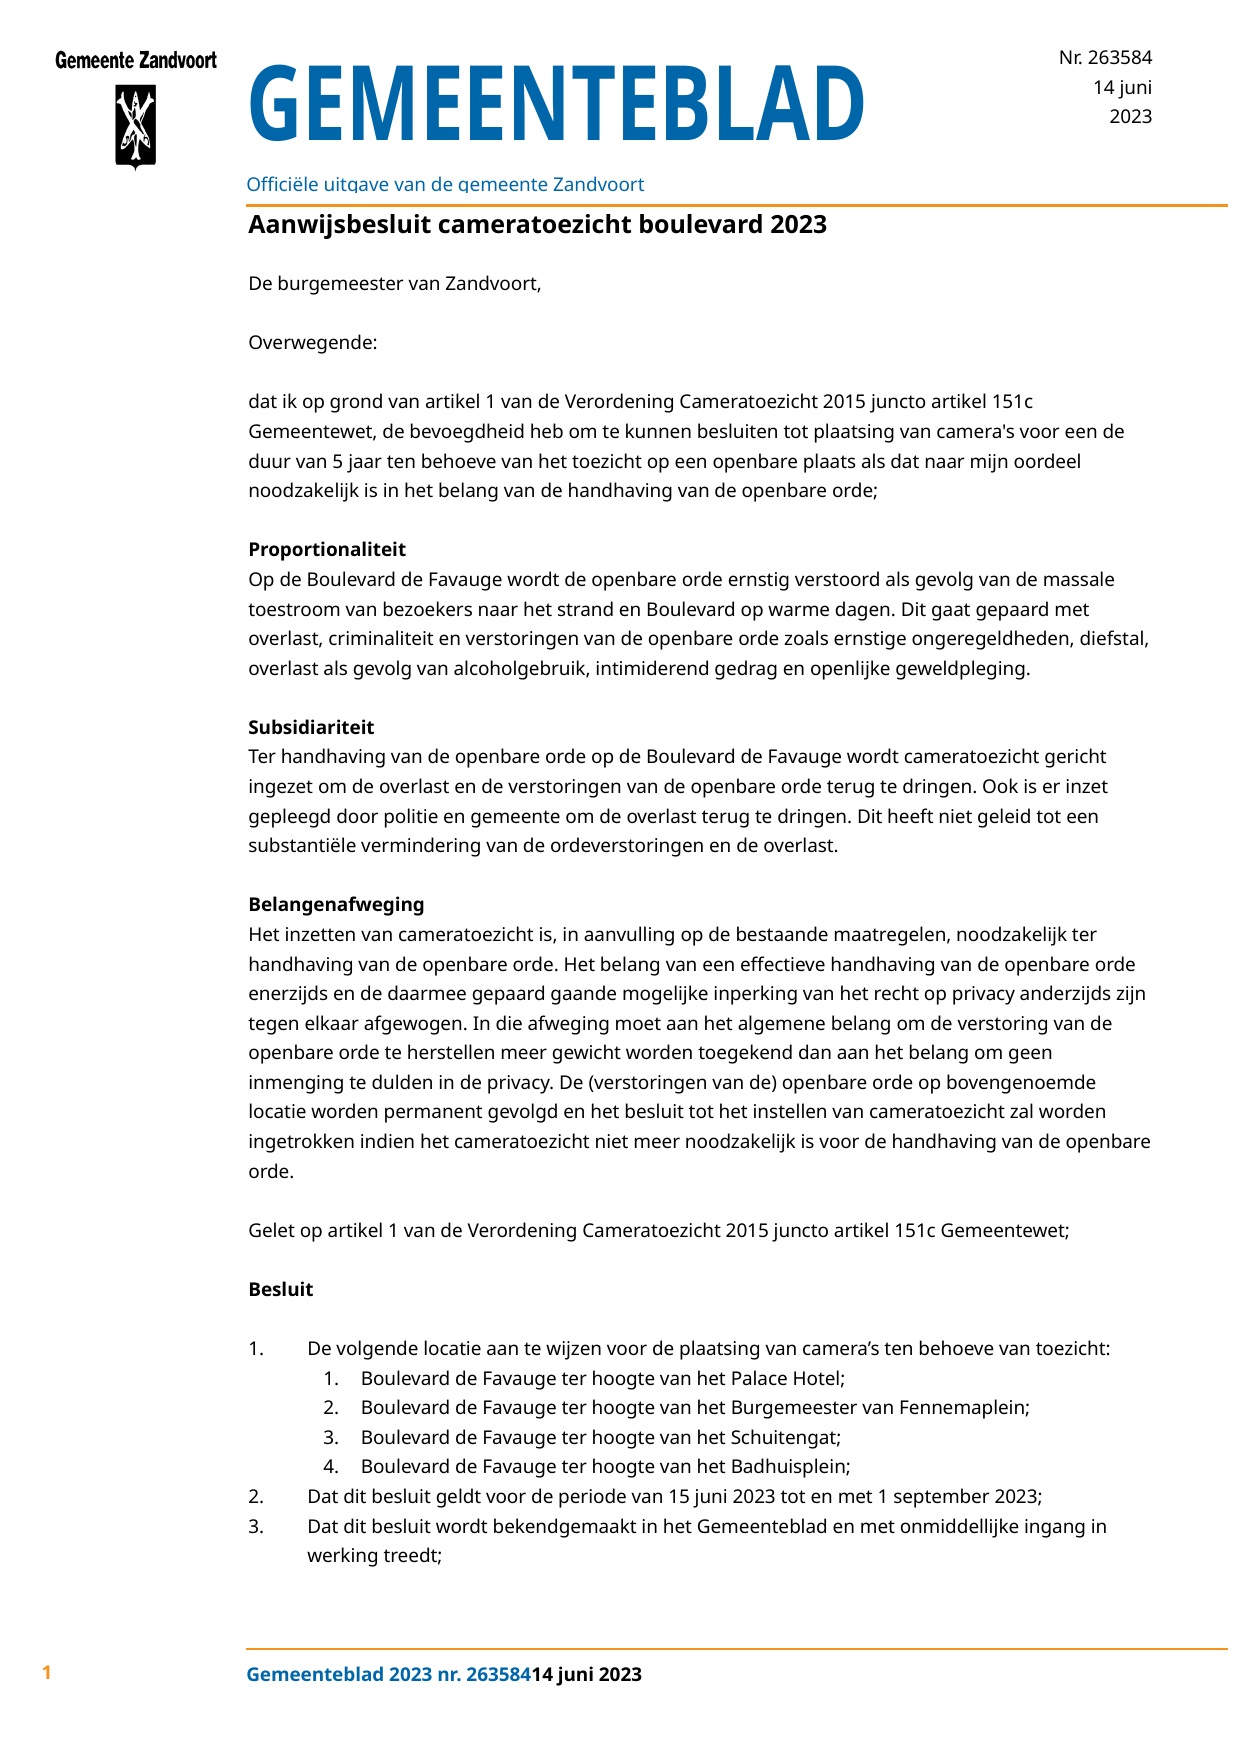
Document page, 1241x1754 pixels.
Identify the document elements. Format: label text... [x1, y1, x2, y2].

list Boulevard de Favauge ter hoogte van het Palace Hotel; [323, 1365, 1152, 1391]
picture [41, 47, 231, 172]
text Besluit [248, 1276, 1152, 1302]
text Subsidiariteit [248, 714, 1152, 740]
text dat ik op grond van artikel 1 van de Verordening Cameratoezicht 2015 juncto artikel 151c Gemeentewet, de bevoegdheid heb om te kunnen besluiten tot plaatsing van camera's voor een de duur van 5 jaar ten behoeve van het toezicht op een openbare plaats als dat naar mijn oordeel noodzakelijk is in het belang van de handhaving van de openbare orde; [248, 389, 1152, 503]
list Boulevard de Favauge ter hoogte van het Badhuisplein; [323, 1454, 1152, 1479]
text Gelet op artikel 1 van de Verordening Cameratoezicht 2015 juncto artikel 151c Gemeentewet; [248, 1217, 1152, 1243]
text Het inzetten van cameratoezicht is, in aanvulling op de bestaande maatregelen, noodzakelijk ter handhaving van de openbare orde. Het belang van een effectieve handhaving van de openbare orde enerzijds en de daarmee gepaard gaande mogelijke inperking van het recht op privacy anderzijds zijn tegen elkaar afgewogen. In die afweging moet aan het algemene belang om de verstoring van de openbare orde te herstellen meer gewicht worden toegekend dan aan het belang om geen inmenging te dulden in de privacy. De (verstoringen van de) openbare orde op bovengenoemde locatie worden permanent gevolgd en het besluit tot het instellen van cameratoezicht zal worden ingetrokken indien het cameratoezicht niet meer noodzakelijk is voor de handhaving van de openbare orde. [248, 921, 1152, 1183]
text Aanwijsbesluit cameratoezicht boulevard 2023 [248, 207, 1152, 241]
text Proportionaliteit [248, 537, 1152, 562]
list Boulevard de Favauge ter hoogte van het Burgemeester van Fennemaplein; [323, 1394, 1152, 1420]
text Belangenafweging [248, 892, 1152, 917]
text De burgemeester van Zandvoort, [248, 270, 1152, 296]
list Dat dit besluit wordt bekendgemaakt in het Gemeenteblad en met onmiddellijke ingang in werking treedt; [248, 1513, 1152, 1568]
text Overwegende: [248, 329, 1152, 355]
list Boulevard de Favauge ter hoogte van het Schuitengat; [323, 1424, 1152, 1450]
text Op de Boulevard de Favauge wordt de openbare orde ernstig verstoord als gevolg van de massale toestroom van bezoekers naar het strand en Boulevard op warme dagen. Dit gaat gepaard met overlast, criminaliteit en verstoringen van de openbare orde zoals ernstige ongeregeldheden, diefstal, overlast als gevolg van alcoholgebruik, intimiderend gedrag en openlijke geweldpleging. [248, 566, 1152, 681]
text Ter handhaving van de openbare orde op de Boulevard de Favauge wordt cameratoezicht gericht ingezet om de overlast en de verstoringen van de openbare orde terug te dringen. Ook is er inzet gepleegd door politie en gemeente om de overlast terug te dringen. Dit heeft niet geleid tot een substantiële vermindering van de ordeverstoringen en de overlast. [248, 744, 1152, 858]
list De volgende locatie aan te wijzen voor de plaatsing van camera’s ten behoeve van toezicht: [248, 1335, 1152, 1361]
list Dat dit besluit geldt voor de periode van 15 juni 2023 tot en met 1 september 2023; [248, 1483, 1152, 1509]
